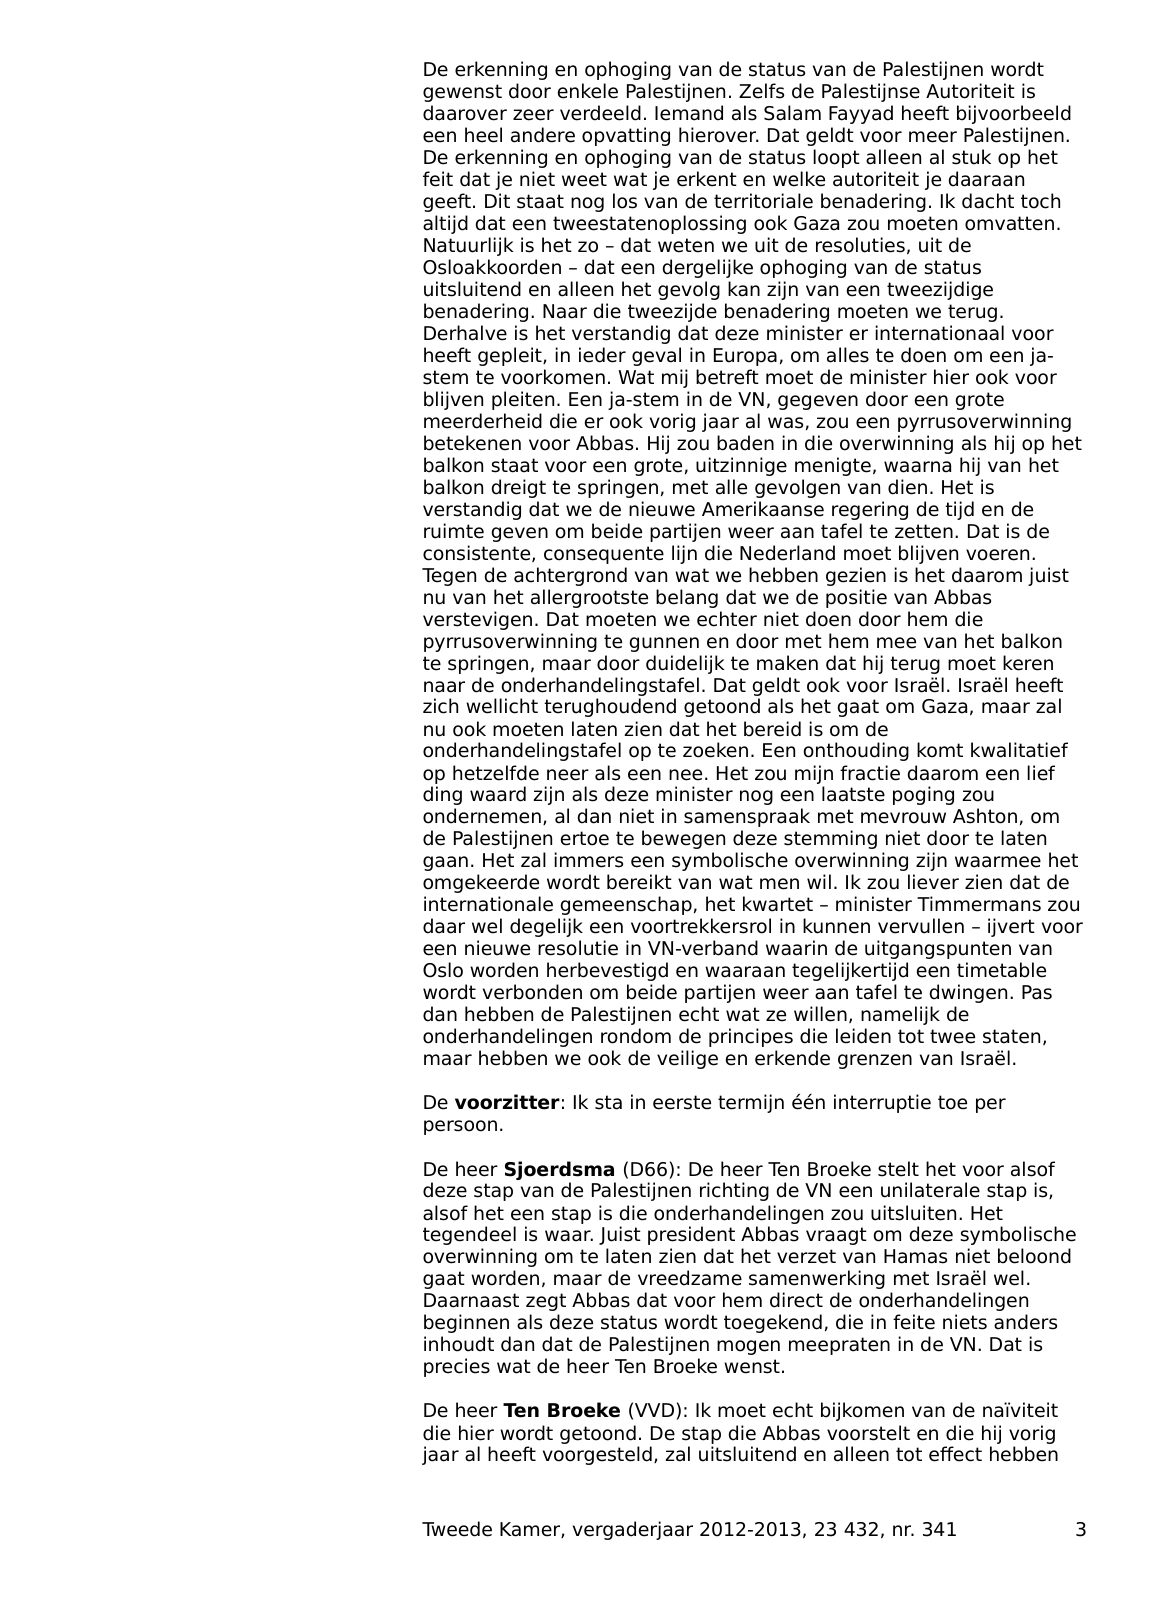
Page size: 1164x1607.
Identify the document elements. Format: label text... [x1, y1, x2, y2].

text De heer Ten Broeke (VVD): Ik moet echt bijkomen van de naïviteit die hier wordt getoond. De stap die Abbas voorstelt en die hij vorig jaar al heeft voorgesteld, zal uitsluitend en alleen tot effect hebben [422, 1400, 1087, 1466]
text De heer Sjoerdsma (D66): De heer Ten Broeke stelt het voor alsof deze stap van de Palestijnen richting de VN een unilaterale stap is, alsof het een stap is die onderhandelingen zou uitsluiten. Het tegendeel is waar. Juist president Abbas vraagt om deze symbolische overwinning om te laten zien dat het verzet van Hamas niet beloond gaat worden, maar de vreedzame samenwerking met Israël wel. Daarnaast zegt Abbas dat voor hem direct de onderhandelingen beginnen als deze status wordt toegekend, die in feite niets anders inhoudt dan dat de Palestijnen mogen meepraten in de VN. Dat is precies wat de heer Ten Broeke wenst. [422, 1158, 1087, 1378]
text De erkenning en ophoging van de status van de Palestijnen wordt gewenst door enkele Palestijnen. Zelfs de Palestijnse Autoriteit is daarover zeer verdeeld. Iemand als Salam Fayyad heeft bijvoorbeeld een heel andere opvatting hierover. Dat geldt voor meer Palestijnen. De erkenning en ophoging van de status loopt alleen al stuk op het feit dat je niet weet wat je erkent en welke autoriteit je daaraan geeft. Dit staat nog los van de territoriale benadering. Ik dacht toch altijd dat een tweestatenoplossing ook Gaza zou moeten omvatten. Natuurlijk is het zo – dat weten we uit de resoluties, uit de Osloakkoorden – dat een dergelijke ophoging van de status uitsluitend en alleen het gevolg kan zijn van een tweezijdige benadering. Naar die tweezijde benadering moeten we terug. Derhalve is het verstandig dat deze minister er internationaal voor heeft gepleit, in ieder geval in Europa, om alles te doen om een ja-stem te voorkomen. Wat mij betreft moet de minister hier ook voor blijven pleiten. Een ja-stem in de VN, gegeven door een grote meerderheid die er ook vorig jaar al was, zou een pyrrusoverwinning betekenen voor Abbas. Hij zou baden in die overwinning als hij op het balkon staat voor een grote, uitzinnige menigte, waarna hij van het balkon dreigt te springen, met alle gevolgen van dien. Het is verstandig dat we de nieuwe Amerikaanse regering de tijd en de ruimte geven om beide partijen weer aan tafel te zetten. Dat is de consistente, consequente lijn die Nederland moet blijven voeren. [422, 59, 1087, 564]
text De voorzitter: Ik sta in eerste termijn één interruptie toe per persoon. [422, 1092, 1087, 1136]
text Tegen de achtergrond van wat we hebben gezien is het daarom juist nu van het allergrootste belang dat we de positie van Abbas verstevigen. Dat moeten we echter niet doen door hem die pyrrusoverwinning te gunnen en door met hem mee van het balkon te springen, maar door duidelijk te maken dat hij terug moet keren naar de onderhandelingstafel. Dat geldt ook voor Israël. Israël heeft zich wellicht terughoudend getoond als het gaat om Gaza, maar zal nu ook moeten laten zien dat het bereid is om de onderhandelingstafel op te zoeken. Een onthouding komt kwalitatief op hetzelfde neer als een nee. Het zou mijn fractie daarom een lief ding waard zijn als deze minister nog een laatste poging zou ondernemen, al dan niet in samenspraak met mevrouw Ashton, om de Palestijnen ertoe te bewegen deze stemming niet door te laten gaan. Het zal immers een symbolische overwinning zijn waarmee het omgekeerde wordt bereikt van wat men wil. Ik zou liever zien dat de internationale gemeenschap, het kwartet – minister Timmermans zou daar wel degelijk een voortrekkersrol in kunnen vervullen – ijvert voor een nieuwe resolutie in VN-verband waarin de uitgangspunten van Oslo worden herbevestigd en waaraan tegelijkertijd een timetable wordt verbonden om beide partijen weer aan tafel te dwingen. Pas dan hebben de Palestijnen echt wat ze willen, namelijk de onderhandelingen rondom de principes die leiden tot twee staten, maar hebben we ook de veilige en erkende grenzen van Israël. [422, 564, 1087, 1070]
